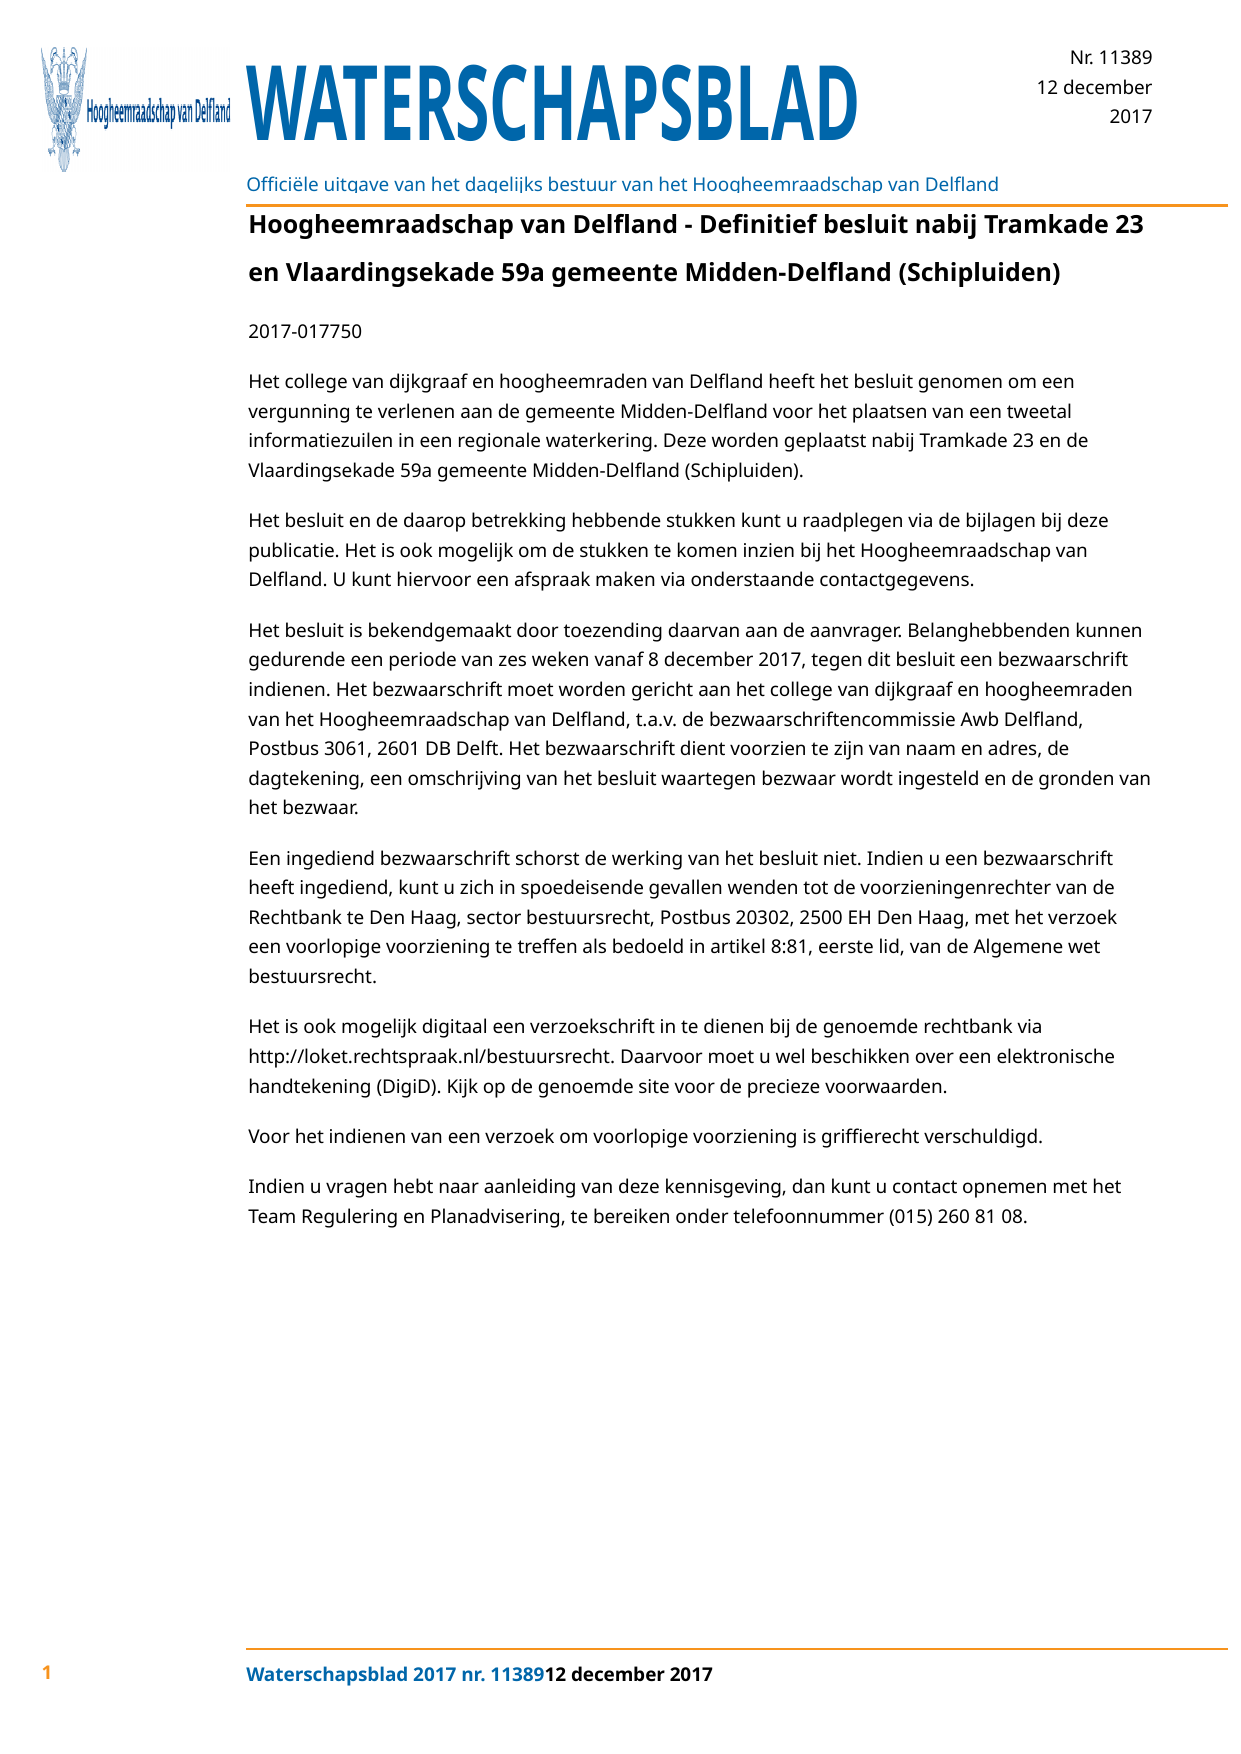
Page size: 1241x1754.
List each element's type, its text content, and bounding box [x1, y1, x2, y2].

text 2017-017750 [248, 318, 1152, 344]
text Indien u vragen hebt naar aanleiding van deze kennisgeving, dan kunt u contact opnemen met het Team Regulering en Planadvisering, te bereiken onder telefoonnummer (015) 260 81 08. [248, 1174, 1152, 1229]
text Het is ook mogelijk digitaal een verzoekschrift in te dienen bij de genoemde rechtbank via http://loket.rechtspraak.nl/bestuursrecht. Daarvoor moet u wel beschikken over een elektronische handtekening (DigiD). Kijk op de genoemde site voor de precieze voorwaarden. [248, 1014, 1152, 1099]
picture [41, 47, 231, 172]
text Het college van dijkgraaf en hoogheemraden van Delfland heeft het besluit genomen om een vergunning te verlenen aan de gemeente Midden-Delfland voor het plaatsen van een tweetal informatiezuilen in een regionale waterkering. Deze worden geplaatst nabij Tramkade 23 en de Vlaardingsekade 59a gemeente Midden-Delfland (Schipluiden). [248, 368, 1152, 483]
text Hoogheemraadschap van Delfland - Definitief besluit nabij Tramkade 23 en Vlaardingsekade 59a gemeente Midden-Delfland (Schipluiden) [248, 207, 1152, 288]
text Het besluit is bekendgemaakt door toezending daarvan aan de aanvrager. Belanghebbenden kunnen gedurende een periode van zes weken vanaf 8 december 2017, tegen dit besluit een bezwaarschrift indienen. Het bezwaarschrift moet worden gericht aan het college van dijkgraaf en hoogheemraden van het Hoogheemraadschap van Delfland, t.a.v. de bezwaarschriftencommissie Awb Delfland, Postbus 3061, 2601 DB Delft. Het bezwaarschrift dient voorzien te zijn van naam en adres, de dagtekening, een omschrijving van het besluit waartegen bezwaar wordt ingesteld en de gronden van het bezwaar. [248, 617, 1152, 820]
text Het besluit en de daarop betrekking hebbende stukken kunt u raadplegen via de bijlagen bij deze publicatie. Het is ook mogelijk om de stukken te komen inzien bij het Hoogheemraadschap van Delfland. U kunt hiervoor een afspraak maken via onderstaande contactgegevens. [248, 507, 1152, 592]
text Voor het indienen van een verzoek om voorlopige voorziening is griffierecht verschuldigd. [248, 1123, 1152, 1149]
text Een ingediend bezwaarschrift schorst de werking van het besluit niet. Indien u een bezwaarschrift heeft ingediend, kunt u zich in spoedeisende gevallen wenden tot de voorzieningenrechter van de Rechtbank te Den Haag, sector bestuursrecht, Postbus 20302, 2500 EH Den Haag, met het verzoek een voorlopige voorziening te treffen als bedoeld in artikel 8:81, eerste lid, van de Algemene wet bestuursrecht. [248, 845, 1152, 989]
